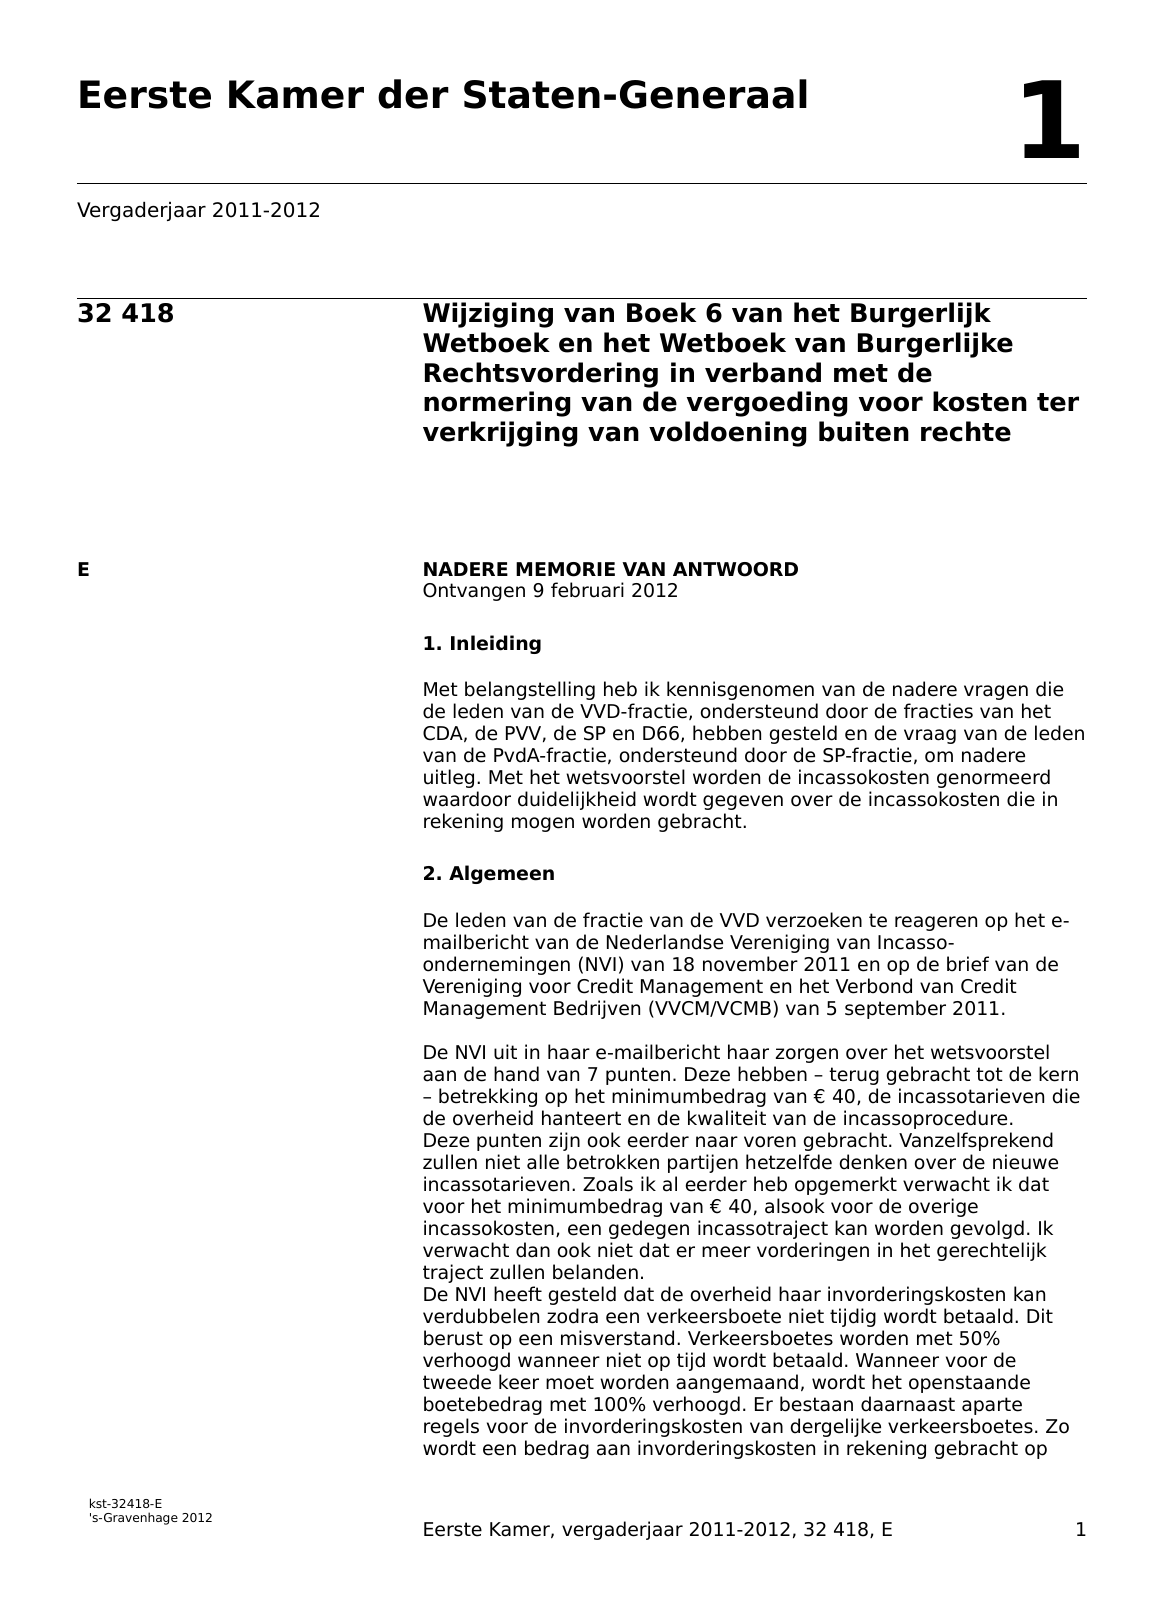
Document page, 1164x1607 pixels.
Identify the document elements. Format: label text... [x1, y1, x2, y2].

text Ontvangen 9 februari 2012 [422, 580, 1087, 602]
subtitle 32 418 Wijziging van Boek 6 van het Burgerlijk Wetboek en het Wetboek van Burgerlijke Rechtsvordering in verband met de normering van de vergoeding voor kosten ter verkrijging van voldoening buiten rechte [77, 299, 1087, 447]
table_header Eerste Kamer der Staten-Generaal [77, 59, 886, 183]
text Deze punten zijn ook eerder naar voren gebracht. Vanzelfsprekend zullen niet alle betrokken partijen hetzelfde denken over de nieuwe incassotarieven. Zoals ik al eerder heb opgemerkt verwacht ik dat voor het minimumbedrag van € 40, alsook voor de overige incassokosten, een gedegen incassotraject kan worden gevolgd. Ik verwacht dan ook niet dat er meer vorderingen in het gerechtelijk traject zullen belanden. [422, 1130, 1087, 1284]
text 's-Gravenhage 2012 [88, 1511, 323, 1525]
subtitle 2. Algemeen [422, 863, 1087, 885]
table_header 1 [886, 59, 1087, 183]
table_cell Vergaderjaar 2011-2012 [77, 184, 1087, 298]
text kst-32418-E [88, 1497, 323, 1511]
subtitle 1. Inleiding [422, 632, 1087, 654]
text Met belangstelling heb ik kennisgenomen van de nadere vragen die de leden van de VVD-fractie, ondersteund door de fracties van het CDA, de PVV, de SP en D66, hebben gesteld en de vraag van de leden van de PvdA-fractie, ondersteund door de SP-fractie, om nadere uitleg. Met het wetsvoorstel worden de incassokosten genormeerd waardoor duidelijkheid wordt gegeven over de incassokosten die in rekening mogen worden gebracht. [422, 679, 1087, 833]
subtitle E NADERE MEMORIE VAN ANTWOORD [77, 558, 1087, 580]
text De NVI uit in haar e-mailbericht haar zorgen over het wetsvoorstel aan de hand van 7 punten. Deze hebben – terug gebracht tot de kern – betrekking op het minimumbedrag van € 40, de incassotarieven die de overheid hanteert en de kwaliteit van de incassoprocedure. [422, 1042, 1087, 1130]
text De NVI heeft gesteld dat de overheid haar invorderingskosten kan verdubbelen zodra een verkeersboete niet tijdig wordt betaald. Dit berust op een misverstand. Verkeersboetes worden met 50% verhoogd wanneer niet op tijd wordt betaald. Wanneer voor de tweede keer moet worden aangemaand, wordt het openstaande boetebedrag met 100% verhoogd. Er bestaan daarnaast aparte regels voor de invorderingskosten van dergelijke verkeersboetes. Zo wordt een bedrag aan invorderingskosten in rekening gebracht op [422, 1284, 1087, 1460]
text De leden van de fractie van de VVD verzoeken te reageren op het e-mailbericht van de Nederlandse Vereniging van Incasso-ondernemingen (NVI) van 18 november 2011 en op de brief van de Vereniging voor Credit Management en het Verbond van Credit Management Bedrijven (VVCM/VCMB) van 5 september 2011. [422, 910, 1087, 1020]
